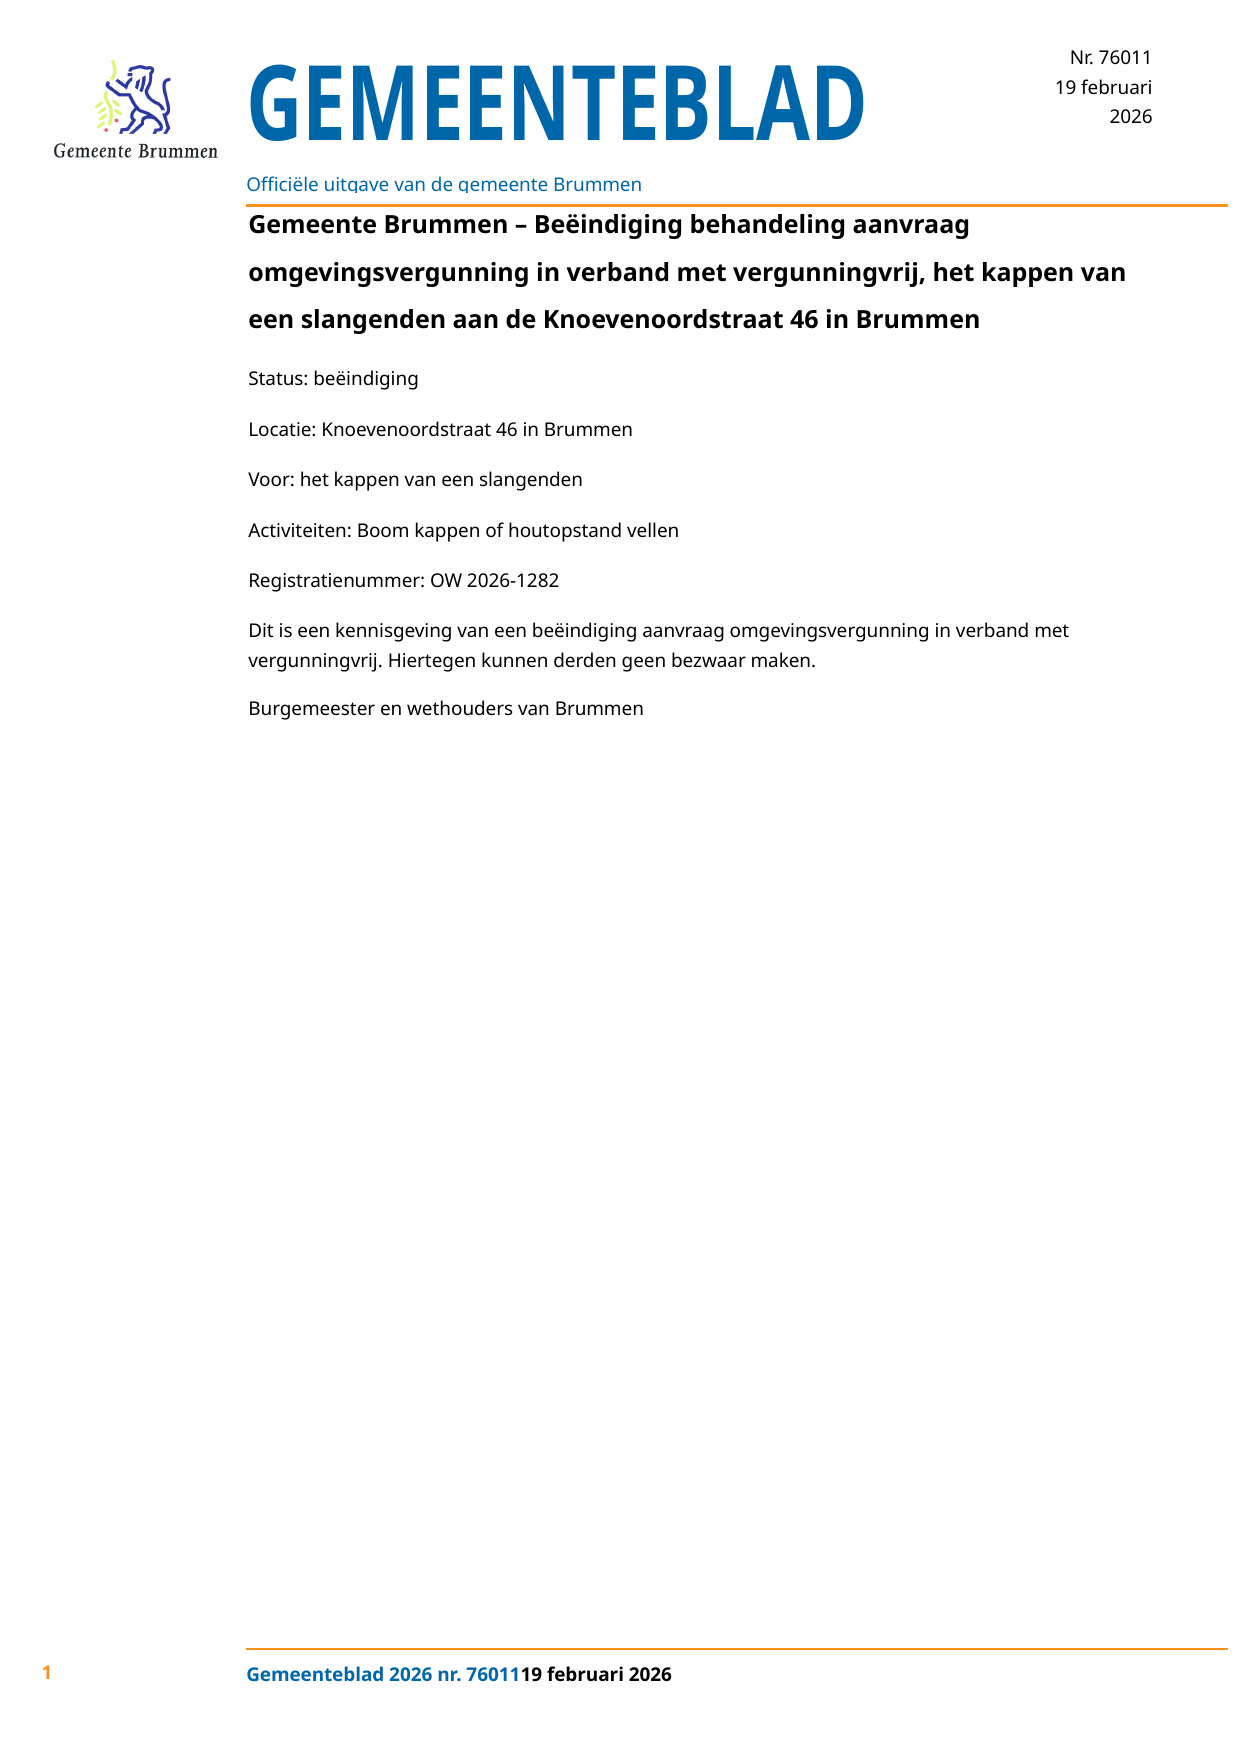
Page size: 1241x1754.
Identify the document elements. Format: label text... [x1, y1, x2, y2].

text Registratienummer: OW 2026-1282 [248, 567, 1152, 593]
text Activiteiten: Boom kappen of houtopstand vellen [248, 517, 1152, 542]
picture [41, 47, 231, 172]
text Burgemeester en wethouders van Brummen [248, 695, 1152, 721]
text Dit is een kennisgeving van een beëindiging aanvraag omgevingsvergunning in verband met vergunningvrij. Hiertegen kunnen derden geen bezwaar maken. [248, 618, 1152, 673]
text Voor: het kappen van een slangenden [248, 466, 1152, 492]
text Gemeente Brummen – Beëindiging behandeling aanvraag omgevingsvergunning in verband met vergunningvrij, het kappen van een slangenden aan de Knoevenoordstraat 46 in Brummen [248, 207, 1152, 336]
text Status: beëindiging [248, 366, 1152, 391]
text Locatie: Knoevenoordstraat 46 in Brummen [248, 416, 1152, 442]
